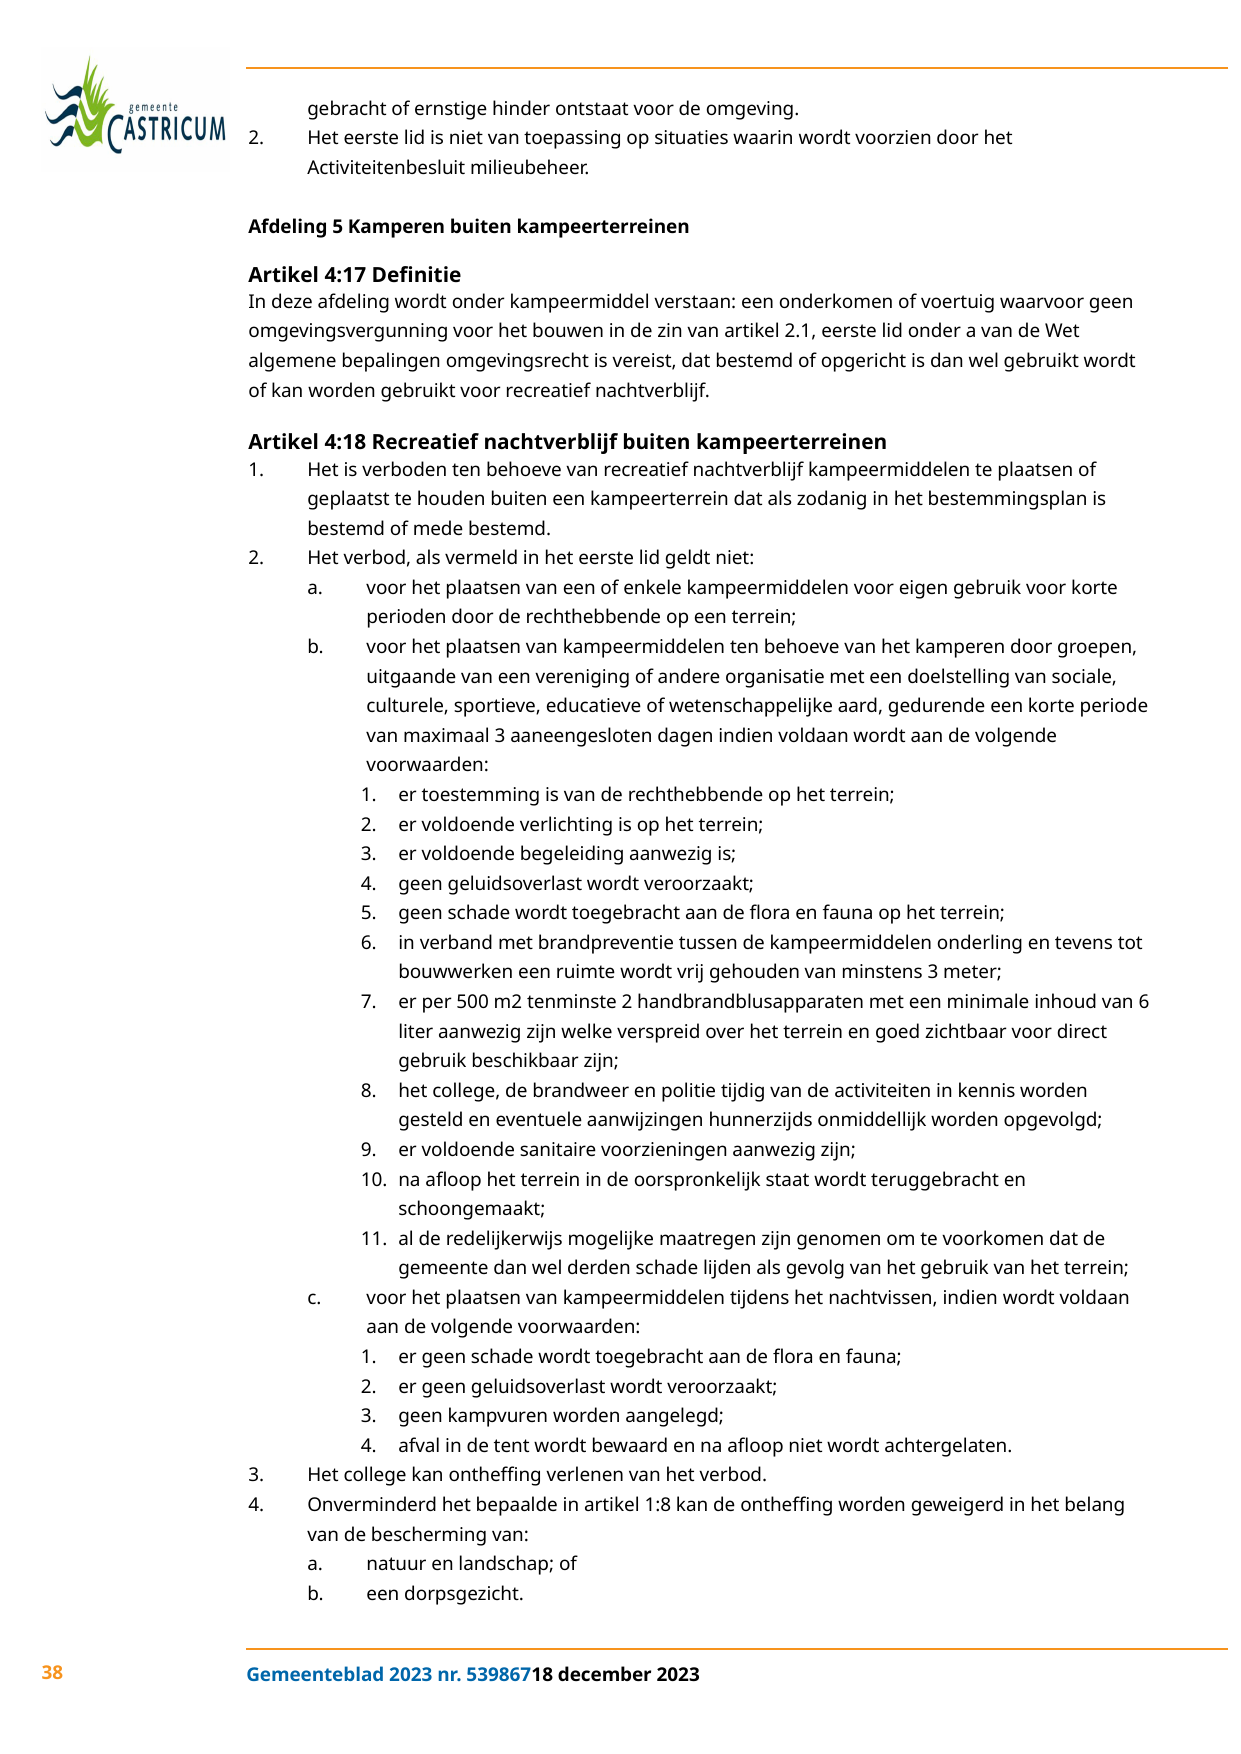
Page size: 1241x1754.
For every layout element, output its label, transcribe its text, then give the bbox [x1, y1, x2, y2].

list Het college kan ontheffing verlenen van het verbod. [248, 1462, 1152, 1487]
list er voldoende verlichting is op het terrein; [361, 811, 1152, 836]
text Artikel 4:18 Recreatief nachtverblijf buiten kampeerterreinen [248, 427, 1152, 456]
list geen geluidsoverlast wordt veroorzaakt; [361, 870, 1152, 896]
list natuur en landschap; of [307, 1550, 1152, 1576]
list er geen schade wordt toegebracht aan de flora en fauna; [361, 1343, 1152, 1369]
list Het eerste lid is niet van toepassing op situaties waarin wordt voorzien door het Activiteitenbesluit milieubeheer. [248, 124, 1152, 180]
list Onverminderd het bepaalde in artikel 1:8 kan de ontheffing worden geweigerd in het belang van de bescherming van: [248, 1491, 1152, 1546]
list in verband met brandpreventie tussen de kampeermiddelen onderling en tevens tot bouwwerken een ruimte wordt vrij gehouden van minstens 3 meter; [361, 929, 1152, 984]
list gebracht of ernstige hinder ontstaat voor de omgeving. [248, 95, 1152, 121]
list het college, de brandweer en politie tijdig van de activiteiten in kennis worden gesteld en eventuele aanwijzingen hunnerzijds onmiddellijk worden opgevolgd; [361, 1077, 1152, 1132]
list afval in de tent wordt bewaard en na afloop niet wordt achtergelaten. [361, 1432, 1152, 1458]
list voor het plaatsen van kampeermiddelen ten behoeve van het kamperen door groepen, uitgaande van een vereniging of andere organisatie met een doelstelling van sociale, culturele, sportieve, educatieve of wetenschappelijke aard, gedurende een korte periode van maximaal 3 aaneengesloten dagen indien voldaan wordt aan de volgende voorwaarden: [307, 633, 1152, 777]
text Afdeling 5 Kamperen buiten kampeerterreinen [248, 213, 1152, 239]
list Het verbod, als vermeld in het eerste lid geldt niet: [248, 544, 1152, 570]
text In deze afdeling wordt onder kampeermiddel verstaan: een onderkomen of voertuig waarvoor geen omgevingsvergunning voor het bouwen in de zin van artikel 2.1, eerste lid onder a van de Wet algemene bepalingen omgevingsrecht is vereist, dat bestemd of opgericht is dan wel gebruikt wordt of kan worden gebruikt voor recreatief nachtverblijf. [248, 288, 1152, 403]
list voor het plaatsen van kampeermiddelen tijdens het nachtvissen, indien wordt voldaan aan de volgende voorwaarden: [307, 1284, 1152, 1339]
list al de redelijkerwijs mogelijke maatregen zijn genomen om te voorkomen dat de gemeente dan wel derden schade lijden als gevolg van het gebruik van het terrein; [361, 1225, 1152, 1280]
picture [41, 47, 231, 172]
list na afloop het terrein in de oorspronkelijk staat wordt teruggebracht en schoongemaakt; [361, 1166, 1152, 1221]
list Het is verboden ten behoeve van recreatief nachtverblijf kampeermiddelen te plaatsen of geplaatst te houden buiten een kampeerterrein dat als zodanig in het bestemmingsplan is bestemd of mede bestemd. [248, 456, 1152, 541]
list geen schade wordt toegebracht aan de flora en fauna op het terrein; [361, 899, 1152, 925]
list er geen geluidsoverlast wordt veroorzaakt; [361, 1373, 1152, 1398]
list er voldoende sanitaire voorzieningen aanwezig zijn; [361, 1136, 1152, 1162]
list een dorpsgezicht. [307, 1580, 1152, 1606]
list er per 500 m2 tenminste 2 handbrandblusapparaten met een minimale inhoud van 6 liter aanwezig zijn welke verspreid over het terrein en goed zichtbaar voor direct gebruik beschikbaar zijn; [361, 988, 1152, 1073]
list geen kampvuren worden aangelegd; [361, 1402, 1152, 1428]
list er voldoende begeleiding aanwezig is; [361, 840, 1152, 866]
list er toestemming is van de rechthebbende op het terrein; [361, 781, 1152, 807]
list voor het plaatsen van een of enkele kampeermiddelen voor eigen gebruik voor korte perioden door de rechthebbende op een terrein; [307, 574, 1152, 629]
text Artikel 4:17 Definitie [248, 260, 1152, 288]
